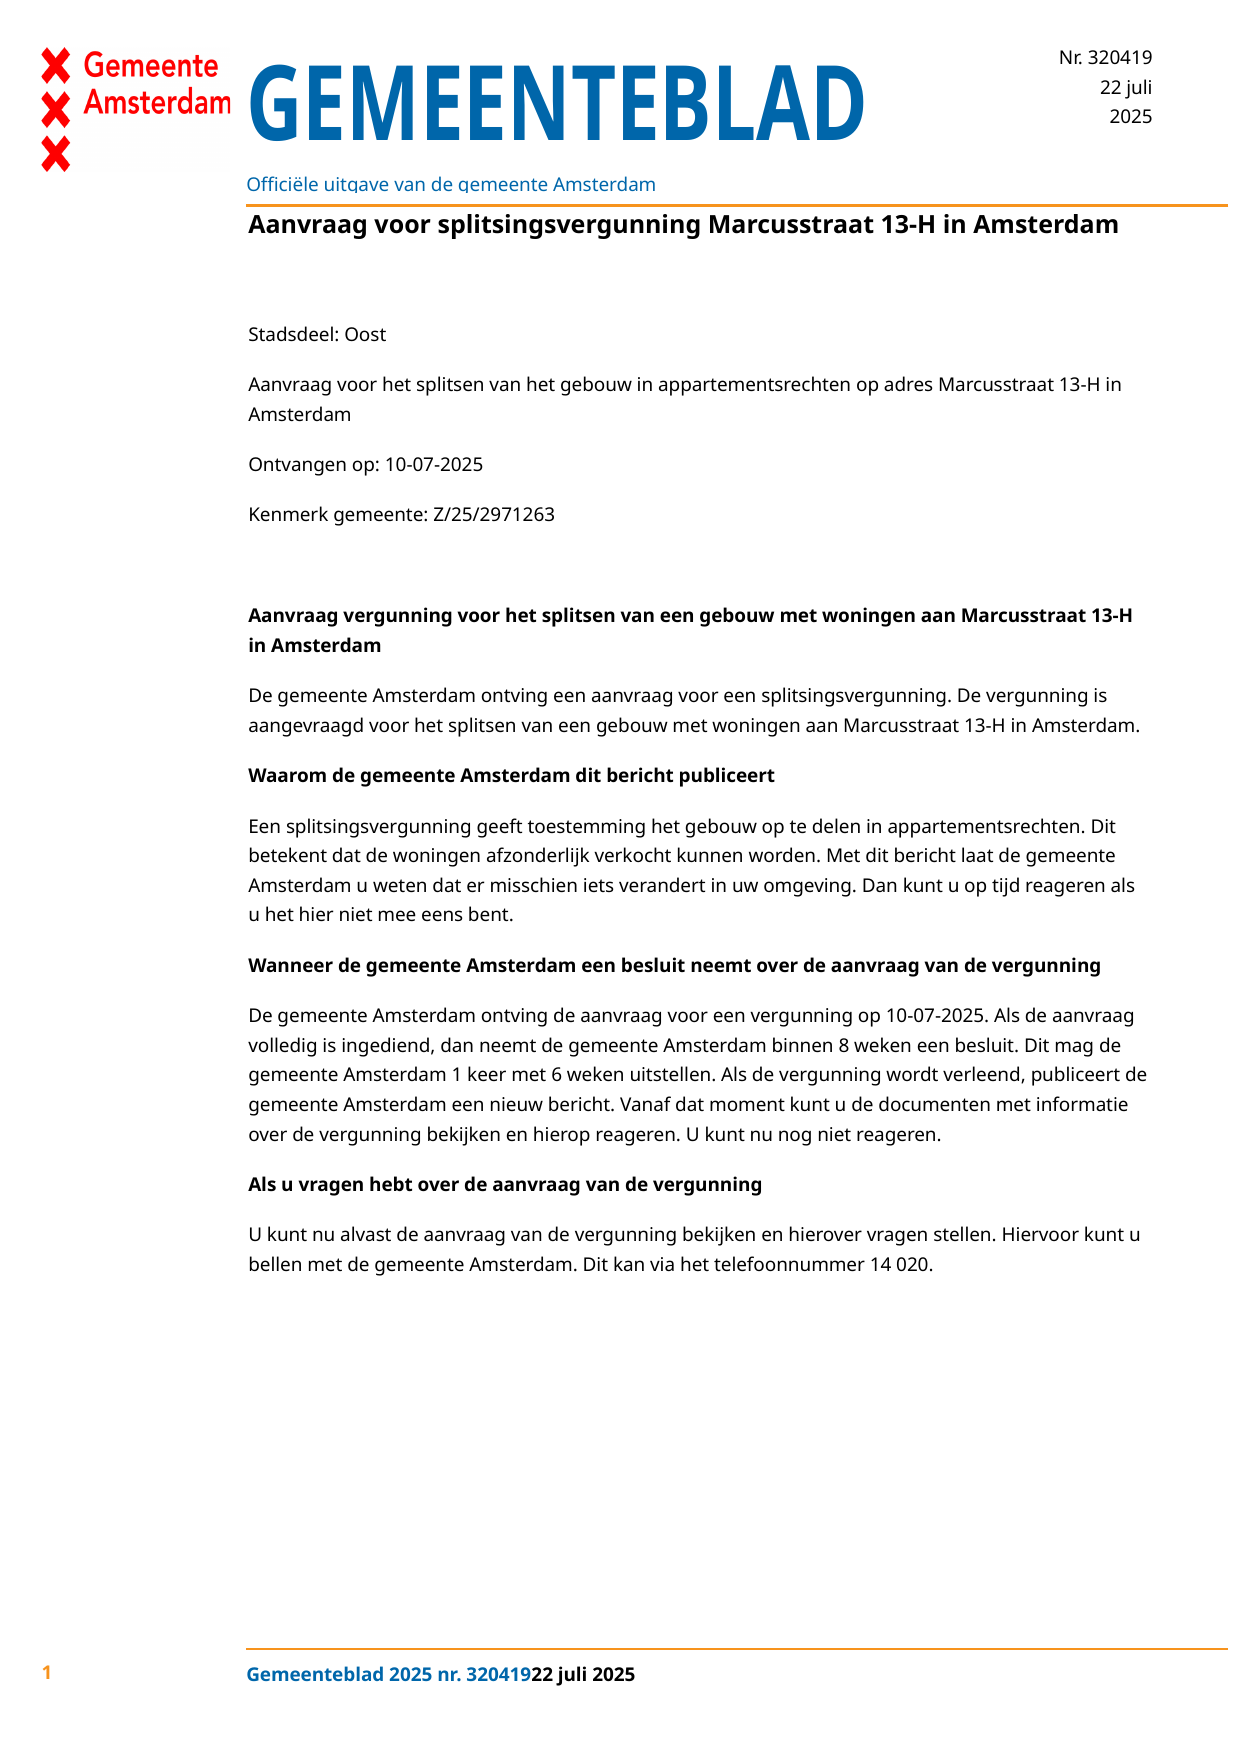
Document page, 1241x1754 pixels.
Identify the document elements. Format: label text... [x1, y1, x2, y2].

text Aanvraag voor splitsingsvergunning Marcusstraat 13-H in Amsterdam [248, 207, 1152, 241]
text Ontvangen op: 10-07-2025 [248, 451, 1152, 477]
text Aanvraag vergunning voor het splitsen van een gebouw met woningen aan Marcusstraat 13-H in Amsterdam [248, 602, 1152, 658]
picture [41, 47, 231, 172]
text Stadsdeel: Oost [248, 321, 1152, 346]
text Als u vragen hebt over de aanvraag van de vergunning [248, 1171, 1152, 1197]
text Een splitsingsvergunning geeft toestemming het gebouw op te delen in appartementsrechten. Dit betekent dat de woningen afzonderlijk verkocht kunnen worden. Met dit bericht laat de gemeente Amsterdam u weten dat er misschien iets verandert in uw omgeving. Dan kunt u op tijd reageren als u het hier niet mee eens bent. [248, 813, 1152, 927]
text Waarom de gemeente Amsterdam dit bericht publiceert [248, 762, 1152, 788]
text Wanneer de gemeente Amsterdam een besluit neemt over de aanvraag van de vergunning [248, 952, 1152, 978]
text De gemeente Amsterdam ontving een aanvraag voor een splitsingsvergunning. De vergunning is aangevraagd voor het splitsen van een gebouw met woningen aan Marcusstraat 13-H in Amsterdam. [248, 682, 1152, 738]
text De gemeente Amsterdam ontving de aanvraag voor een vergunning op 10-07-2025. Als de aanvraag volledig is ingediend, dan neemt de gemeente Amsterdam binnen 8 weken een besluit. Dit mag de gemeente Amsterdam 1 keer met 6 weken uitstellen. Als de vergunning wordt verleend, publiceert de gemeente Amsterdam een nieuw bericht. Vanaf dat moment kunt u de documenten met informatie over de vergunning bekijken en hierop reageren. U kunt nu nog niet reageren. [248, 1002, 1152, 1146]
text Kenmerk gemeente: Z/25/2971263 [248, 502, 1152, 527]
text Aanvraag voor het splitsen van het gebouw in appartementsrechten op adres Marcusstraat 13-H in Amsterdam [248, 371, 1152, 426]
text U kunt nu alvast de aanvraag van de vergunning bekijken en hierover vragen stellen. Hiervoor kunt u bellen met de gemeente Amsterdam. Dit kan via het telefoonnummer 14 020. [248, 1222, 1152, 1277]
